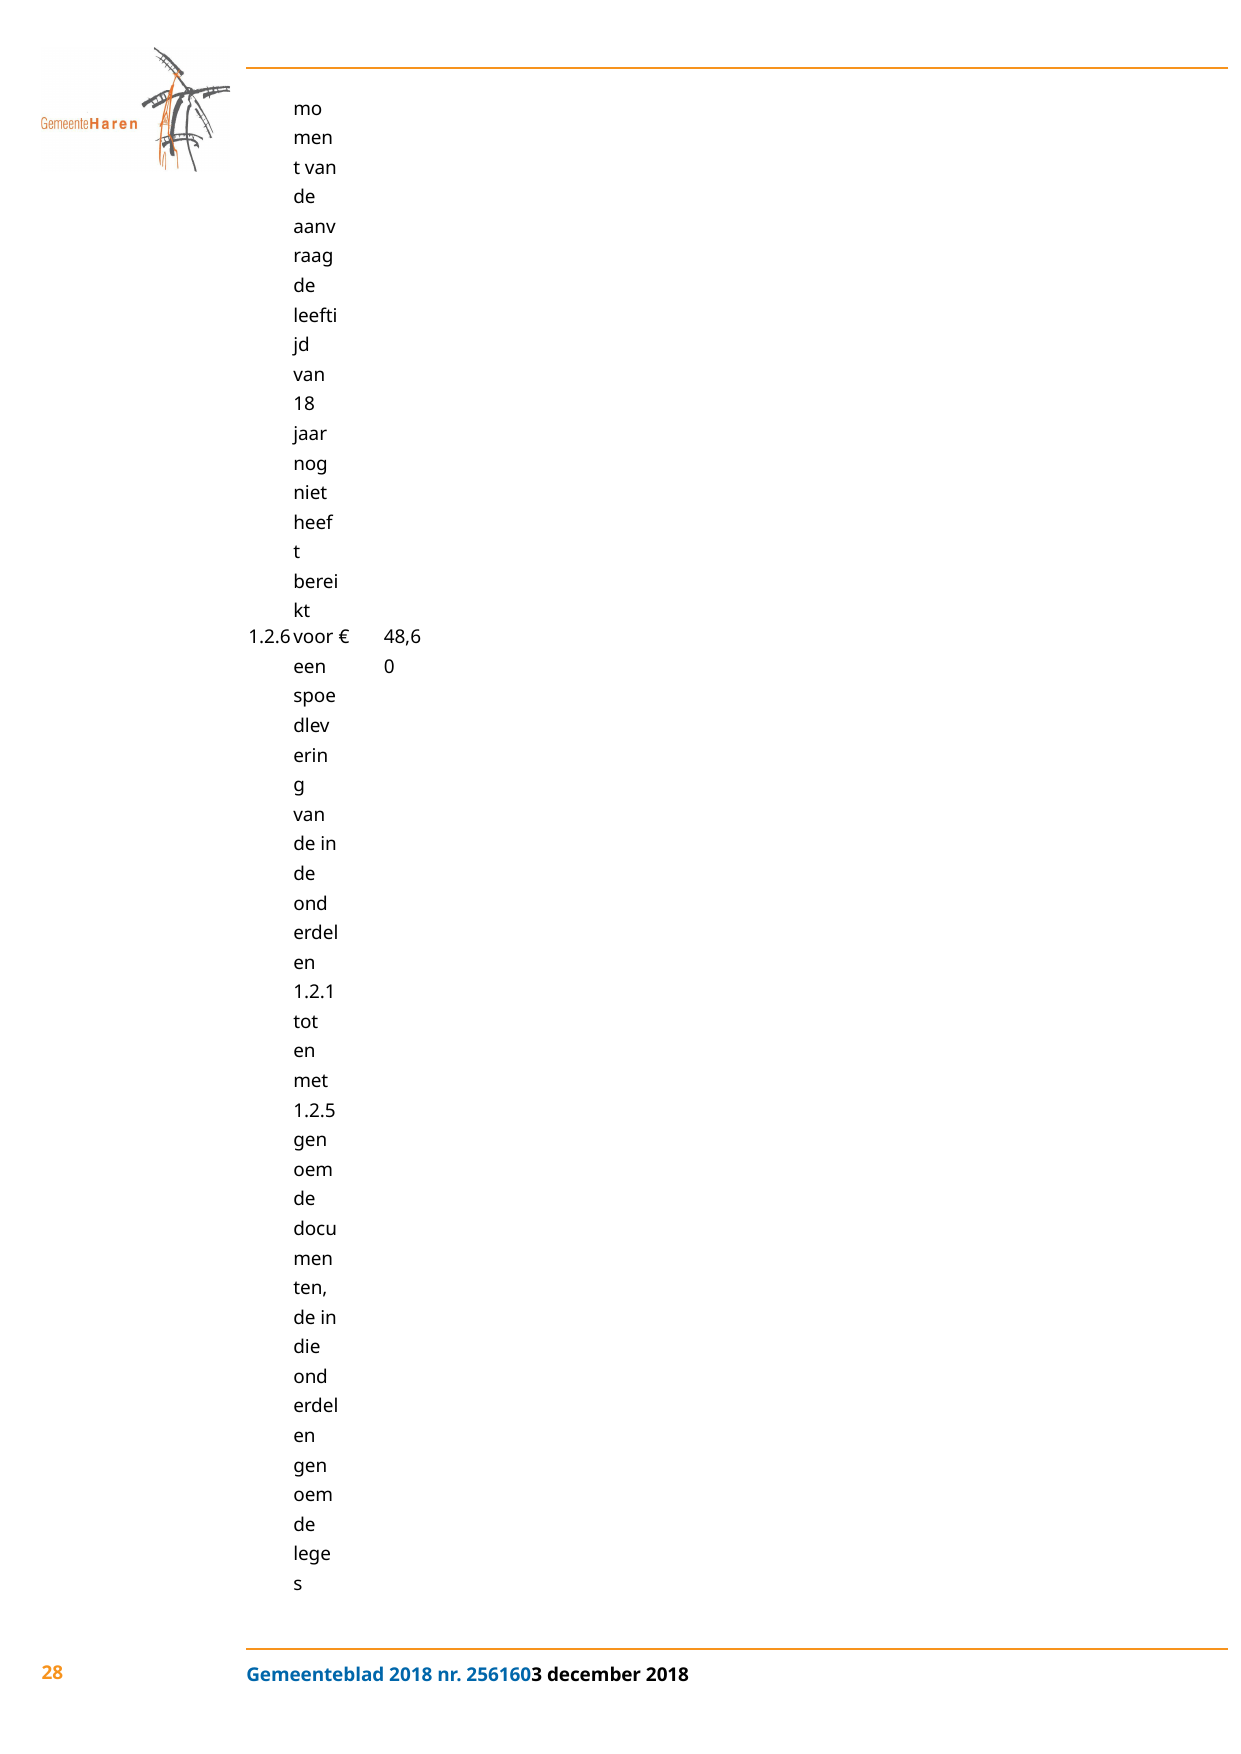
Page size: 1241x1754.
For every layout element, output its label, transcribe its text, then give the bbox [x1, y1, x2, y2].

table_cell voor een spoedlevering van de in de onderdelen 1.2.1 tot en met 1.2.5 genoemde documenten, de in die onderdelen genoemde leges [293, 624, 338, 1596]
table_cell [338, 95, 383, 623]
table_cell 48,60 [384, 624, 429, 1596]
picture [41, 47, 231, 172]
table_cell € [338, 624, 383, 1596]
table_cell moment van de aanvraag de leeftijd van 18 jaar nog niet heeft bereikt [293, 95, 338, 623]
table_cell [384, 95, 429, 623]
table_cell 1.2.6 [248, 624, 293, 1596]
table_cell [248, 95, 293, 623]
